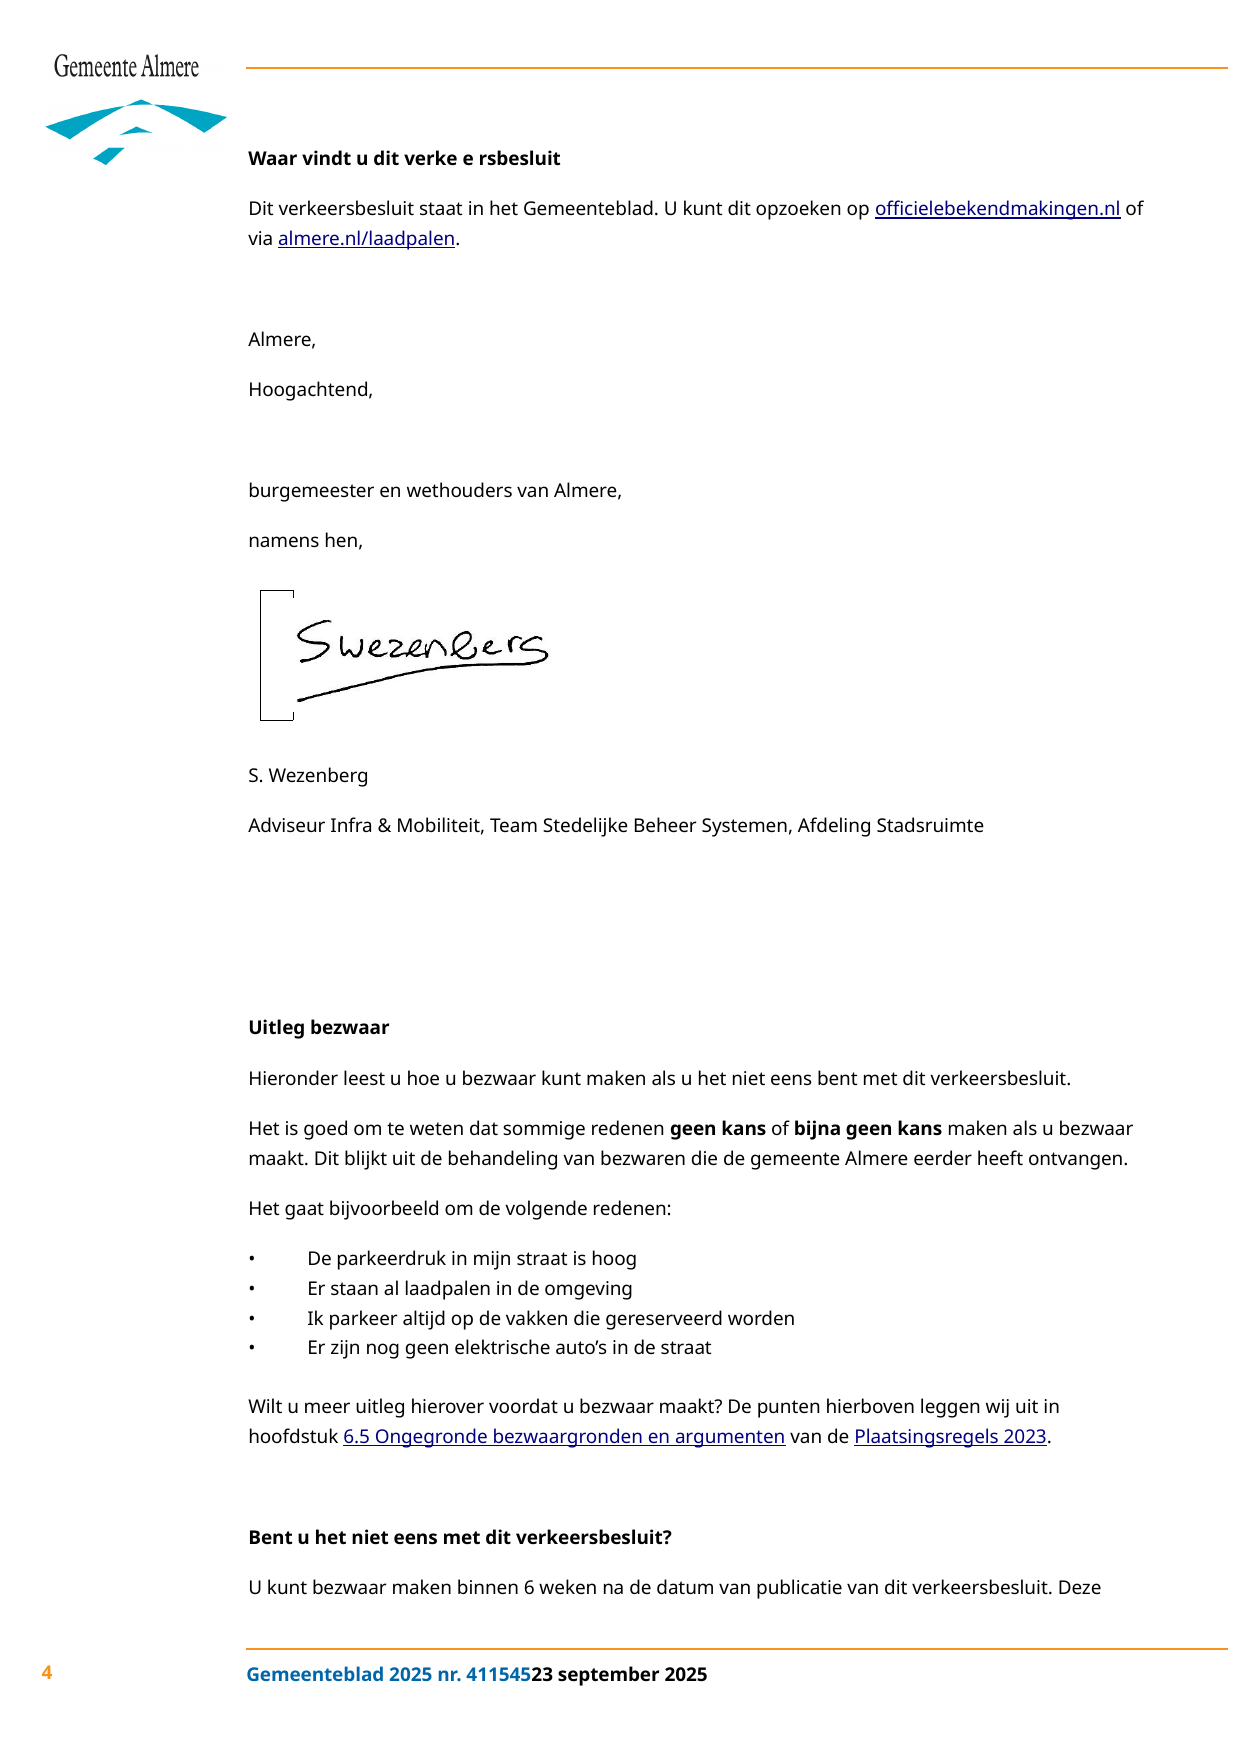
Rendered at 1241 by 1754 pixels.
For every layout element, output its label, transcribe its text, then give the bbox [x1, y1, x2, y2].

list Ik parkeer altijd op de vakken die gereserveerd worden [248, 1305, 1152, 1331]
text Wilt u meer uitleg hierover voordat u bezwaar maakt? De punten hierboven leggen wij uit in hoofdstuk 6.5 Ongegronde bezwaargronden en argumenten van de Plaatsingsregels 2023. [248, 1393, 1152, 1449]
text Waar vindt u dit verke e rsbesluit [248, 145, 1152, 171]
list Er zijn nog geen elektrische auto’s in de straat [248, 1334, 1152, 1360]
text Dit verkeersbesluit staat in het Gemeenteblad. U kunt dit opzoeken op officielebekendmakingen.nl of via almere.nl/laadpalen. [248, 196, 1152, 251]
list Er staan al laadpalen in de omgeving [248, 1275, 1152, 1301]
list De parkeerdruk in mijn straat is hoog [248, 1246, 1152, 1271]
text burgemeester en wethouders van Almere, [248, 477, 1152, 503]
text S. Wezenberg [248, 762, 1152, 788]
text Het is goed om te weten dat sommige redenen geen kans of bijna geen kans maken als u bezwaar maakt. Dit blijkt uit de behandeling van bezwaren die de gemeente Almere eerder heeft ontvangen. [248, 1115, 1152, 1171]
text namens hen, [248, 528, 1152, 553]
text Uitleg bezwaar [248, 1014, 1152, 1040]
text Hoogachtend, [248, 376, 1152, 402]
text Hieronder leest u hoe u bezwaar kunt maken als u het niet eens bent met dit verkeersbesluit. [248, 1065, 1152, 1091]
picture [268, 598, 576, 712]
text U kunt bezwaar maken binnen 6 weken na de datum van publicatie van dit verkeersbesluit. Deze [248, 1574, 1152, 1600]
text Almere, [248, 326, 1152, 352]
text Bent u het niet eens met dit verkeersbesluit? [248, 1524, 1152, 1550]
text Het gaat bijvoorbeeld om de volgende redenen: [248, 1195, 1152, 1221]
picture [41, 47, 231, 172]
text Adviseur Infra & Mobiliteit, Team Stedelijke Beheer Systemen, Afdeling Stadsruimte [248, 813, 1152, 838]
